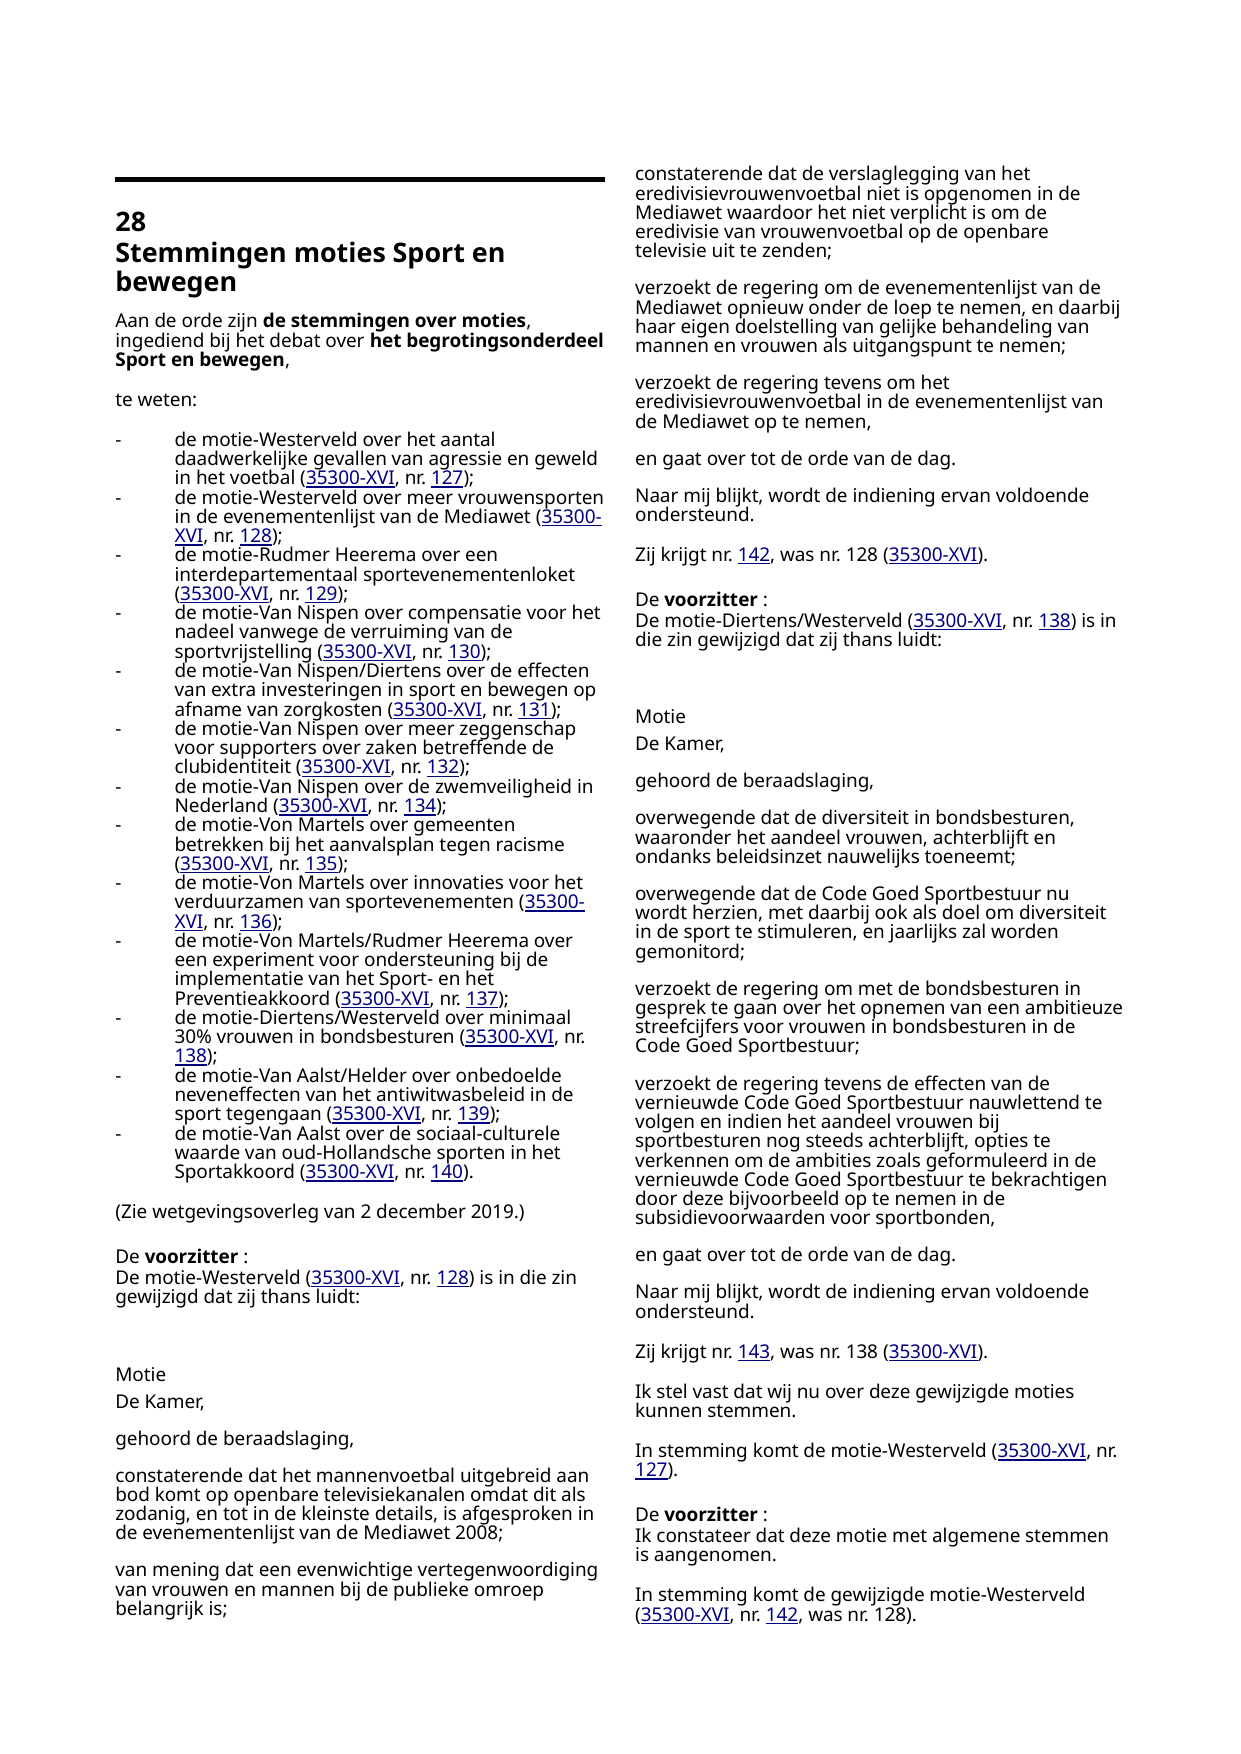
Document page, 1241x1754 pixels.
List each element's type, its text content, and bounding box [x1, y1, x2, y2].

text Ik stel vast dat wij nu over deze gewijzigde moties kunnen stemmen. [635, 1383, 1125, 1421]
text In stemming komt de motie-Westerveld (35300-XVI, nr. 127). [635, 1442, 1125, 1481]
text verzoekt de regering tevens de effecten van de vernieuwde Code Goed Sportbestuur nauwlettend te volgen en indien het aandeel vrouwen bij sportbesturen nog steeds achterblijft, opties te verkennen om de ambities zoals geformuleerd in de vernieuwde Code Goed Sportbestuur te bekrachtigen door deze bijvoorbeeld op te nemen in de subsidievoorwaarden voor sportbonden, [635, 1074, 1125, 1229]
text constaterende dat het mannenvoetbal uitgebreid aan bod komt op openbare televisiekanalen omdat dit als zodanig, en tot in de kleinste details, is afgesproken in de evenementenlijst van de Mediawet 2008; [115, 1467, 605, 1544]
text (Zie wetgevingsoverleg van 2 december 2019.) [115, 1203, 605, 1222]
list de motie-Von Martels over innovaties voor het verduurzamen van sportevenementen (35300-XVI, nr. 136); [115, 874, 605, 932]
text overwegende dat de Code Goed Sportbestuur nu wordt herzien, met daarbij ook als doel om diversiteit in de sport te stimuleren, en jaarlijks zal worden gemonitord; [635, 885, 1125, 962]
list de motie-Von Martels/Rudmer Heerema over een experiment voor ondersteuning bij de implementatie van het Sport- en het Preventieakkoord (35300-XVI, nr. 137); [115, 932, 605, 1009]
list de motie-Van Aalst/Helder over onbedoelde neveneffecten van het antiwitwasbeleid in de sport tegengaan (35300-XVI, nr. 139); [115, 1067, 605, 1124]
text en gaat over tot de orde van de dag. [635, 450, 1125, 469]
text Motie [115, 1361, 605, 1387]
text Stemmingen moties Sport en bewegen [115, 239, 605, 312]
text en gaat over tot de orde van de dag. [635, 1246, 1125, 1266]
list de motie-Van Nispen/Diertens over de effecten van extra investeringen in sport en bewegen op afname van zorgkosten (35300-XVI, nr. 131); [115, 662, 605, 720]
text De Kamer, [115, 1393, 605, 1412]
text Motie [635, 704, 1125, 729]
text verzoekt de regering tevens om het eredivisievrouwenvoetbal in de evenementenlijst van de Mediawet op te nemen, [635, 374, 1125, 432]
list de motie-Diertens/Westerveld over minimaal 30% vrouwen in bondsbesturen (35300-XVI, nr. 138); [115, 1009, 605, 1067]
text De voorzitter : [635, 586, 1125, 612]
text De voorzitter : [115, 1243, 605, 1269]
list de motie-Westerveld over het aantal daadwerkelijke gevallen van agressie en geweld in het voetbal (35300-XVI, nr. 127); [115, 431, 605, 489]
text gehoord de beraadslaging, [635, 772, 1125, 792]
text verzoekt de regering om met de bondsbesturen in gesprek te gaan over het opnemen van een ambitieuze streefcijfers voor vrouwen in bondsbesturen in de Code Goed Sportbestuur; [635, 980, 1125, 1057]
text verzoekt de regering om de evenementenlijst van de Mediawet opnieuw onder de loep te nemen, en daarbij haar eigen doelstelling van gelijke behandeling van mannen en vrouwen als uitgangspunt te nemen; [635, 279, 1125, 356]
list de motie-Van Nispen over de zwemveiligheid in Nederland (35300-XVI, nr. 134); [115, 778, 605, 816]
text De voorzitter : [635, 1501, 1125, 1527]
list de motie-Von Martels over gemeenten betrekken bij het aanvalsplan tegen racisme (35300-XVI, nr. 135); [115, 816, 605, 874]
list de motie-Van Nispen over meer zeggenschap voor supporters over zaken betreffende de clubidentiteit (35300-XVI, nr. 132); [115, 720, 605, 778]
text 28 [115, 203, 605, 239]
text De motie-Westerveld (35300-XVI, nr. 128) is in die zin gewijzigd dat zij thans luidt: [115, 1269, 605, 1307]
text te weten: [115, 391, 605, 410]
text gehoord de beraadslaging, [115, 1429, 605, 1449]
list de motie-Westerveld over meer vrouwensporten in de evenementenlijst van de Mediawet (35300-XVI, nr. 128); [115, 489, 605, 546]
text Zij krijgt nr. 143, was nr. 138 (35300-XVI). [635, 1343, 1125, 1362]
list de motie-Van Nispen over compensatie voor het nadeel vanwege de verruiming van de sportvrijstelling (35300-XVI, nr. 130); [115, 604, 605, 662]
text Naar mij blijkt, wordt de indiening ervan voldoende ondersteund. [635, 487, 1125, 525]
text Naar mij blijkt, wordt de indiening ervan voldoende ondersteund. [635, 1283, 1125, 1322]
text Aan de orde zijn de stemmingen over moties, ingediend bij het debat over het begrotingsonderdeel Sport en bewegen, [115, 312, 605, 370]
list de motie-Van Aalst over de sociaal-culturele waarde van oud-Hollandsche sporten in het Sportakkoord (35300-XVI, nr. 140). [115, 1124, 605, 1182]
text van mening dat een evenwichtige vertegenwoordiging van vrouwen en mannen bij de publieke omroep belangrijk is; [115, 1561, 605, 1619]
text overwegende dat de diversiteit in bondsbesturen, waaronder het aandeel vrouwen, achterblijft en ondanks beleidsinzet nauwelijks toeneemt; [635, 809, 1125, 867]
text De Kamer, [635, 735, 1125, 755]
text Zij krijgt nr. 142, was nr. 128 (35300-XVI). [635, 546, 1125, 565]
text De motie-Diertens/Westerveld (35300-XVI, nr. 138) is in die zin gewijzigd dat zij thans luidt: [635, 612, 1125, 650]
text Ik constateer dat deze motie met algemene stemmen is aangenomen. [635, 1527, 1125, 1566]
text In stemming komt de gewijzigde motie-Westerveld (35300-XVI, nr. 142, was nr. 128). [635, 1586, 1125, 1625]
text constaterende dat de verslaglegging van het eredivisievrouwenvoetbal niet is opgenomen in de Mediawet waardoor het niet verplicht is om de eredivisie van vrouwenvoetbal op de openbare televisie uit te zenden; [635, 165, 1125, 262]
list de motie-Rudmer Heerema over een interdepartementaal sportevenementenloket (35300-XVI, nr. 129); [115, 546, 605, 604]
